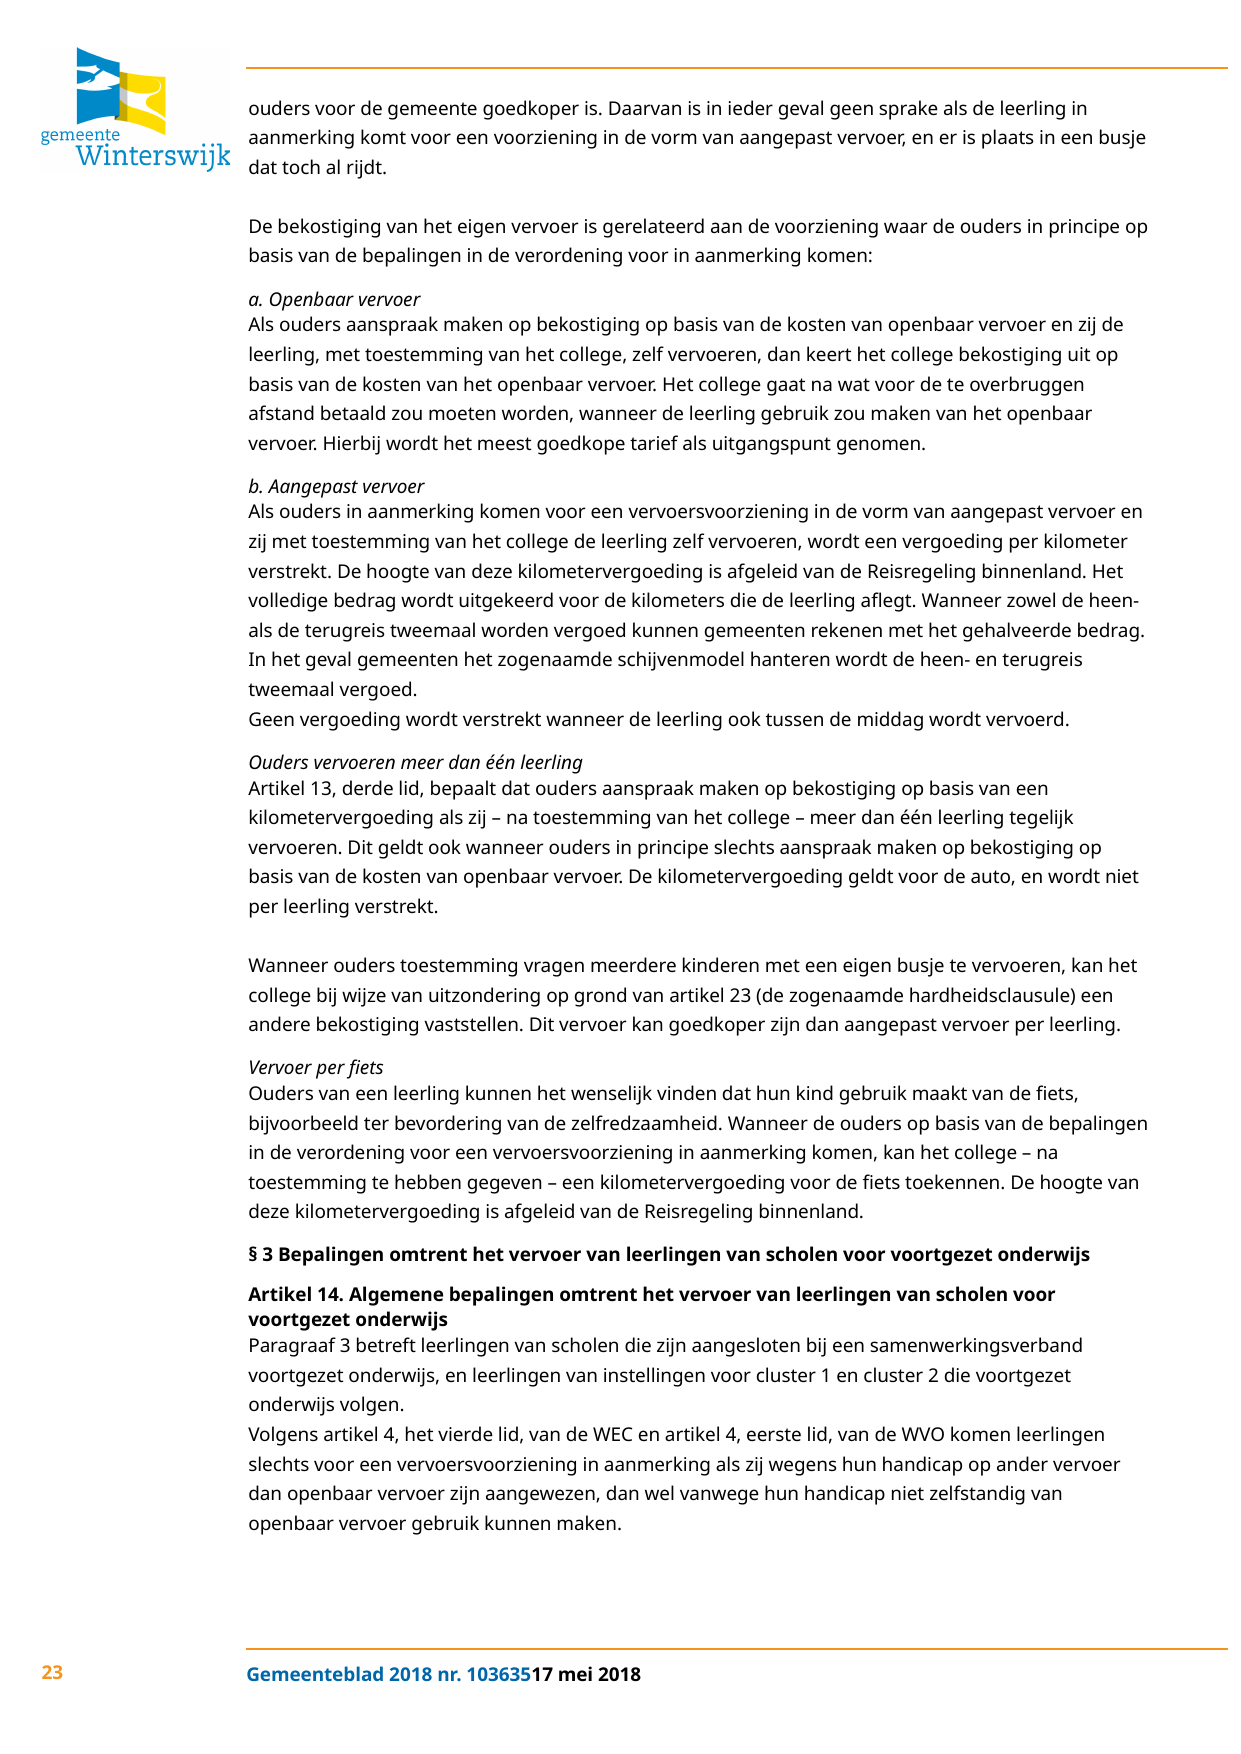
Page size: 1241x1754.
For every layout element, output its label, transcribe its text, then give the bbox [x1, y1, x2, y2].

text Geen vergoeding wordt verstrekt wanneer de leerling ook tussen de middag wordt vervoerd. [248, 706, 1152, 732]
text Paragraaf 3 betreft leerlingen van scholen die zijn aangesloten bij een samenwerkingsverband voortgezet onderwijs, en leerlingen van instellingen voor cluster 1 en cluster 2 die voortgezet onderwijs volgen. [248, 1332, 1152, 1417]
text Als ouders aanspraak maken op bekostiging op basis van de kosten van openbaar vervoer en zij de leerling, met toestemming van het college, zelf vervoeren, dan keert het college bekostiging uit op basis van de kosten van het openbaar vervoer. Het college gaat na wat voor de te overbruggen afstand betaald zou moeten worden, wanneer de leerling gebruik zou maken van het openbaar vervoer. Hierbij wordt het meest goedkope tarief als uitgangspunt genomen. [248, 312, 1152, 456]
text a. Openbaar vervoer [248, 286, 1152, 312]
text Wanneer ouders toestemming vragen meerdere kinderen met een eigen busje te vervoeren, kan het college bij wijze van uitzondering op grond van artikel 23 (de zogenaamde hardheidsclausule) een andere bekostiging vaststellen. Dit vervoer kan goedkoper zijn dan aangepast vervoer per leerling. [248, 952, 1152, 1037]
picture [41, 47, 231, 172]
text Volgens artikel 4, het vierde lid, van de WEC en artikel 4, eerste lid, van de WVO komen leerlingen slechts voor een vervoersvoorziening in aanmerking als zij wegens hun handicap op ander vervoer dan openbaar vervoer zijn aangewezen, dan wel vanwege hun handicap niet zelfstandig van openbaar vervoer gebruik kunnen maken. [248, 1421, 1152, 1536]
text Artikel 13, derde lid, bepaalt dat ouders aanspraak maken op bekostiging op basis van een kilometervergoeding als zij – na toestemming van het college – meer dan één leerling tegelijk vervoeren. Dit geldt ook wanneer ouders in principe slechts aanspraak maken op bekostiging op basis van de kosten van openbaar vervoer. De kilometervergoeding geldt voor de auto, en wordt niet per leerling verstrekt. [248, 775, 1152, 919]
text ouders voor de gemeente goedkoper is. Daarvan is in ieder geval geen sprake als de leerling in aanmerking komt voor een voorziening in de vorm van aangepast vervoer, en er is plaats in een busje dat toch al rijdt. [248, 95, 1152, 180]
picture [225, 153, 231, 162]
text b. Aangepast vervoer [248, 473, 1152, 499]
text De bekostiging van het eigen vervoer is gerelateerd aan de voorziening waar de ouders in principe op basis van de bepalingen in de verordening voor in aanmerking komen: [248, 213, 1152, 268]
text Artikel 14. Algemene bepalingen omtrent het vervoer van leerlingen van scholen voor voortgezet onderwijs [248, 1281, 1152, 1332]
text § 3 Bepalingen omtrent het vervoer van leerlingen van scholen voor voortgezet onderwijs [248, 1242, 1152, 1267]
text Vervoer per fiets [248, 1054, 1152, 1080]
text Als ouders in aanmerking komen voor een vervoersvoorziening in de vorm van aangepast vervoer en zij met toestemming van het college de leerling zelf vervoeren, wordt een vergoeding per kilometer verstrekt. De hoogte van deze kilometervergoeding is afgeleid van de Reisregeling binnenland. Het volledige bedrag wordt uitgekeerd voor de kilometers die de leerling aflegt. Wanneer zowel de heen- als de terugreis tweemaal worden vergoed kunnen gemeenten rekenen met het gehalveerde bedrag. In het geval gemeenten het zogenaamde schijvenmodel hanteren wordt de heen- en terugreis tweemaal vergoed. [248, 499, 1152, 702]
text Ouders van een leerling kunnen het wenselijk vinden dat hun kind gebruik maakt van de fiets, bijvoorbeeld ter bevordering van de zelfredzaamheid. Wanneer de ouders op basis van de bepalingen in de verordening voor een vervoersvoorziening in aanmerking komen, kan het college – na toestemming te hebben gegeven – een kilometervergoeding voor de fiets toekennen. De hoogte van deze kilometervergoeding is afgeleid van de Reisregeling binnenland. [248, 1080, 1152, 1224]
text Ouders vervoeren meer dan één leerling [248, 749, 1152, 775]
